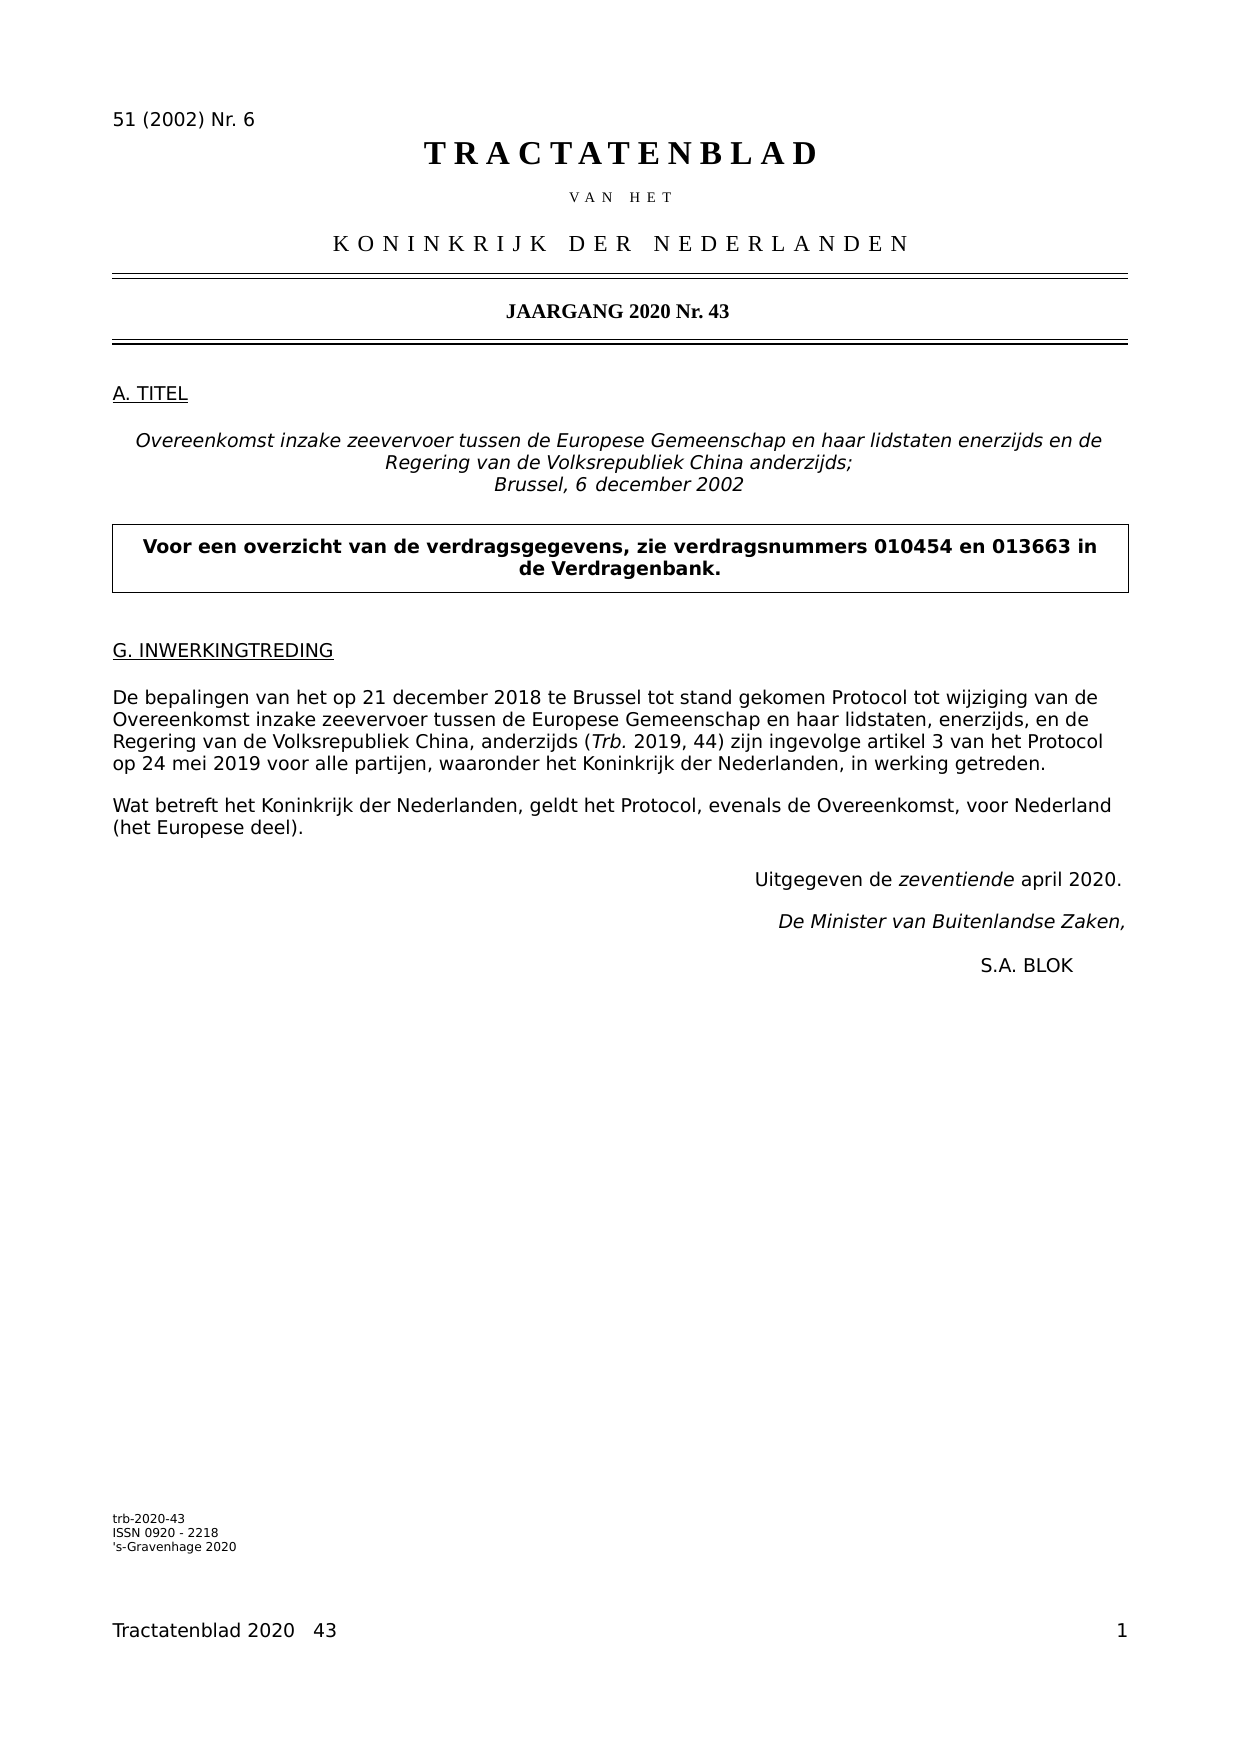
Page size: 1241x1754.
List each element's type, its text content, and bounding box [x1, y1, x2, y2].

subtitle A. TITEL [112, 383, 1128, 405]
text 51 (2002) Nr. 6 [112, 109, 1128, 131]
text De bepalingen van het op 21 december 2018 te Brussel tot stand gekomen Protocol tot wijziging van de Overeenkomst inzake zeevervoer tussen de Europese Gemeenschap en haar lidstaten, enerzijds, en de Regering van de Volksrepubliek China, anderzijds (Trb. 2019, 44) zijn ingevolge artikel 3 van het Protocol op 24 mei 2019 voor alle partijen, waaronder het Koninkrijk der Nederlanden, in werking getreden. [112, 687, 1128, 775]
text ISSN 0920 - 2218 [112, 1526, 346, 1540]
text KONINKRIJK DER NEDERLANDEN [112, 229, 1128, 256]
text trb-2020-43 [112, 1512, 346, 1526]
subtitle G. INWERKINGTREDING [112, 640, 1128, 662]
text JAARGANG 2020 Nr. 43 [112, 299, 1128, 323]
text Wat betreft het Koninkrijk der Nederlanden, geldt het Protocol, evenals de Overeenkomst, voor Nederland (het Europese deel). [112, 795, 1128, 839]
text VAN HET [112, 189, 1128, 206]
text Brussel, 6 december 2002 [112, 474, 1128, 496]
text TRACTATENBLAD [112, 133, 1128, 172]
text Uitgegeven de zeventiende april 2020. [112, 869, 1128, 891]
text De Minister van Buitenlandse Zaken, S.A. BLOK [112, 911, 1128, 977]
text 's-Gravenhage 2020 [112, 1540, 346, 1554]
text Overeenkomst inzake zeevervoer tussen de Europese Gemeenschap en haar lidstaten enerzijds en de Regering van de Volksrepubliek China anderzijds; [112, 430, 1128, 474]
